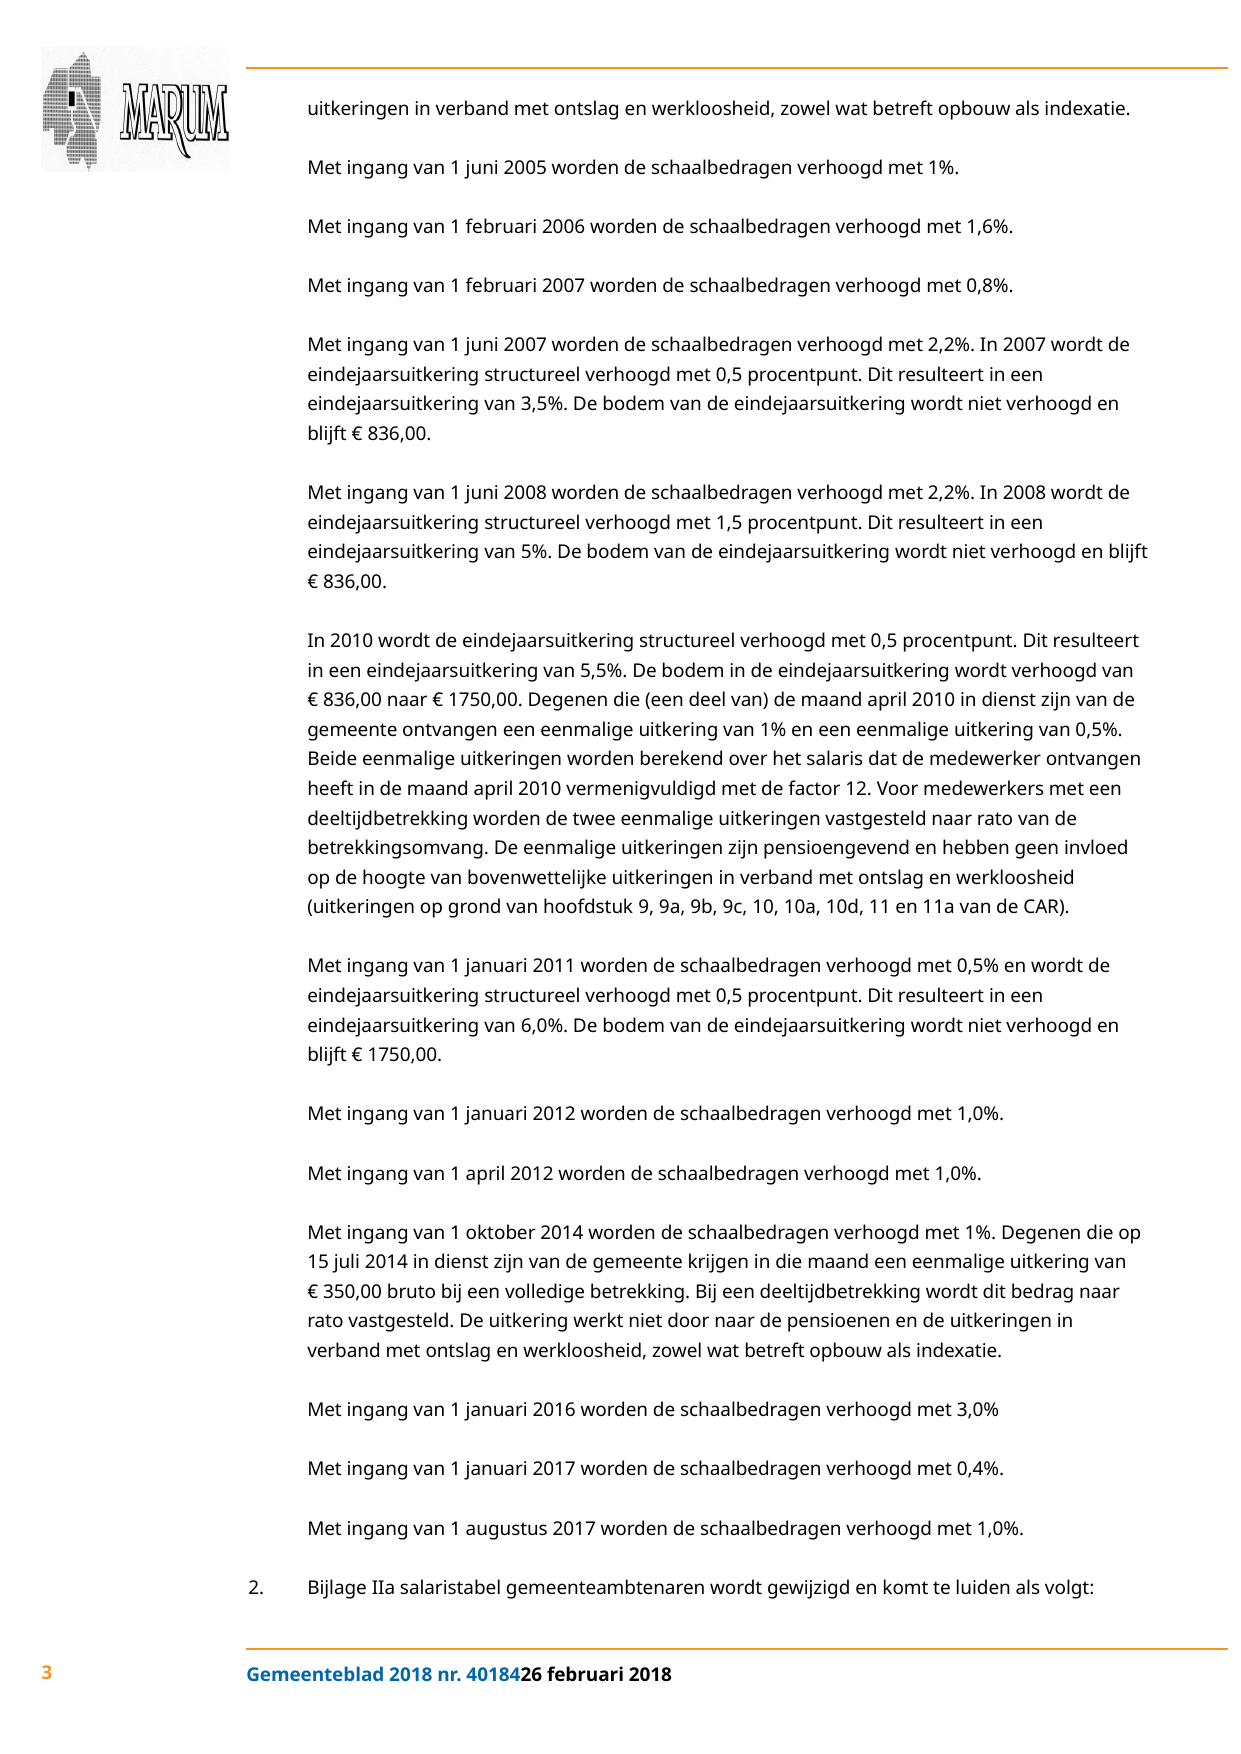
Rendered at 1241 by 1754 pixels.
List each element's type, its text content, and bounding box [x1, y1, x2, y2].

list Bijlage IIa salaristabel gemeenteambtenaren wordt gewijzigd en komt te luiden als volgt: [248, 1574, 1152, 1600]
list Met ingang van 1 februari 2007 worden de schaalbedragen verhoogd met 0,8%. [248, 272, 1152, 298]
list Met ingang van 1 januari 2011 worden de schaalbedragen verhoogd met 0,5% en wordt de eindejaarsuitkering structureel verhoogd met 0,5 procentpunt. Dit resulteert in een eindejaarsuitkering van 6,0%. De bodem van de eindejaarsuitkering wordt niet verhoogd en blijft € 1750,00. [248, 953, 1152, 1067]
list Met ingang van 1 juni 2008 worden de schaalbedragen verhoogd met 2,2%. In 2008 wordt de eindejaarsuitkering structureel verhoogd met 1,5 procentpunt. Dit resulteert in een eindejaarsuitkering van 5%. De bodem van de eindejaarsuitkering wordt niet verhoogd en blijft € 836,00. [248, 479, 1152, 594]
list Met ingang van 1 augustus 2017 worden de schaalbedragen verhoogd met 1,0%. [248, 1515, 1152, 1541]
list Met ingang van 1 juni 2005 worden de schaalbedragen verhoogd met 1%. [248, 154, 1152, 180]
list Met ingang van 1 januari 2012 worden de schaalbedragen verhoogd met 1,0%. [248, 1101, 1152, 1126]
list Met ingang van 1 januari 2016 worden de schaalbedragen verhoogd met 3,0% [248, 1396, 1152, 1422]
list Met ingang van 1 februari 2006 worden de schaalbedragen verhoogd met 1,6%. [248, 213, 1152, 239]
list In 2010 wordt de eindejaarsuitkering structureel verhoogd met 0,5 procentpunt. Dit resulteert in een eindejaarsuitkering van 5,5%. De bodem in de eindejaarsuitkering wordt verhoogd van € 836,00 naar € 1750,00. Degenen die (een deel van) de maand april 2010 in dienst zijn van de gemeente ontvangen een eenmalige uitkering van 1% en een eenmalige uitkering van 0,5%. Beide eenmalige uitkeringen worden berekend over het salaris dat de medewerker ontvangen heeft in de maand april 2010 vermenigvuldigd met de factor 12. Voor medewerkers met een deeltijdbetrekking worden de twee eenmalige uitkeringen vastgesteld naar rato van de betrekkingsomvang. De eenmalige uitkeringen zijn pensioengevend en hebben geen invloed op de hoogte van bovenwettelijke uitkeringen in verband met ontslag en werkloosheid (uitkeringen op grond van hoofdstuk 9, 9a, 9b, 9c, 10, 10a, 10d, 11 en 11a van de CAR). [248, 627, 1152, 919]
list Met ingang van 1 oktober 2014 worden de schaalbedragen verhoogd met 1%. Degenen die op 15 juli 2014 in dienst zijn van de gemeente krijgen in die maand een eenmalige uitkering van € 350,00 bruto bij een volledige betrekking. Bij een deeltijdbetrekking wordt dit bedrag naar rato vastgesteld. De uitkering werkt niet door naar de pensioenen en de uitkeringen in verband met ontslag en werkloosheid, zowel wat betreft opbouw als indexatie. [248, 1219, 1152, 1363]
list Met ingang van 1 juni 2007 worden de schaalbedragen verhoogd met 2,2%. In 2007 wordt de eindejaarsuitkering structureel verhoogd met 0,5 procentpunt. Dit resulteert in een eindejaarsuitkering van 3,5%. De bodem van de eindejaarsuitkering wordt niet verhoogd en blijft € 836,00. [248, 331, 1152, 446]
list Met ingang van 1 januari 2017 worden de schaalbedragen verhoogd met 0,4%. [248, 1456, 1152, 1481]
picture [41, 47, 231, 172]
list Met ingang van 1 april 2012 worden de schaalbedragen verhoogd met 1,0%. [248, 1160, 1152, 1186]
list uitkeringen in verband met ontslag en werkloosheid, zowel wat betreft opbouw als indexatie. [248, 95, 1152, 121]
